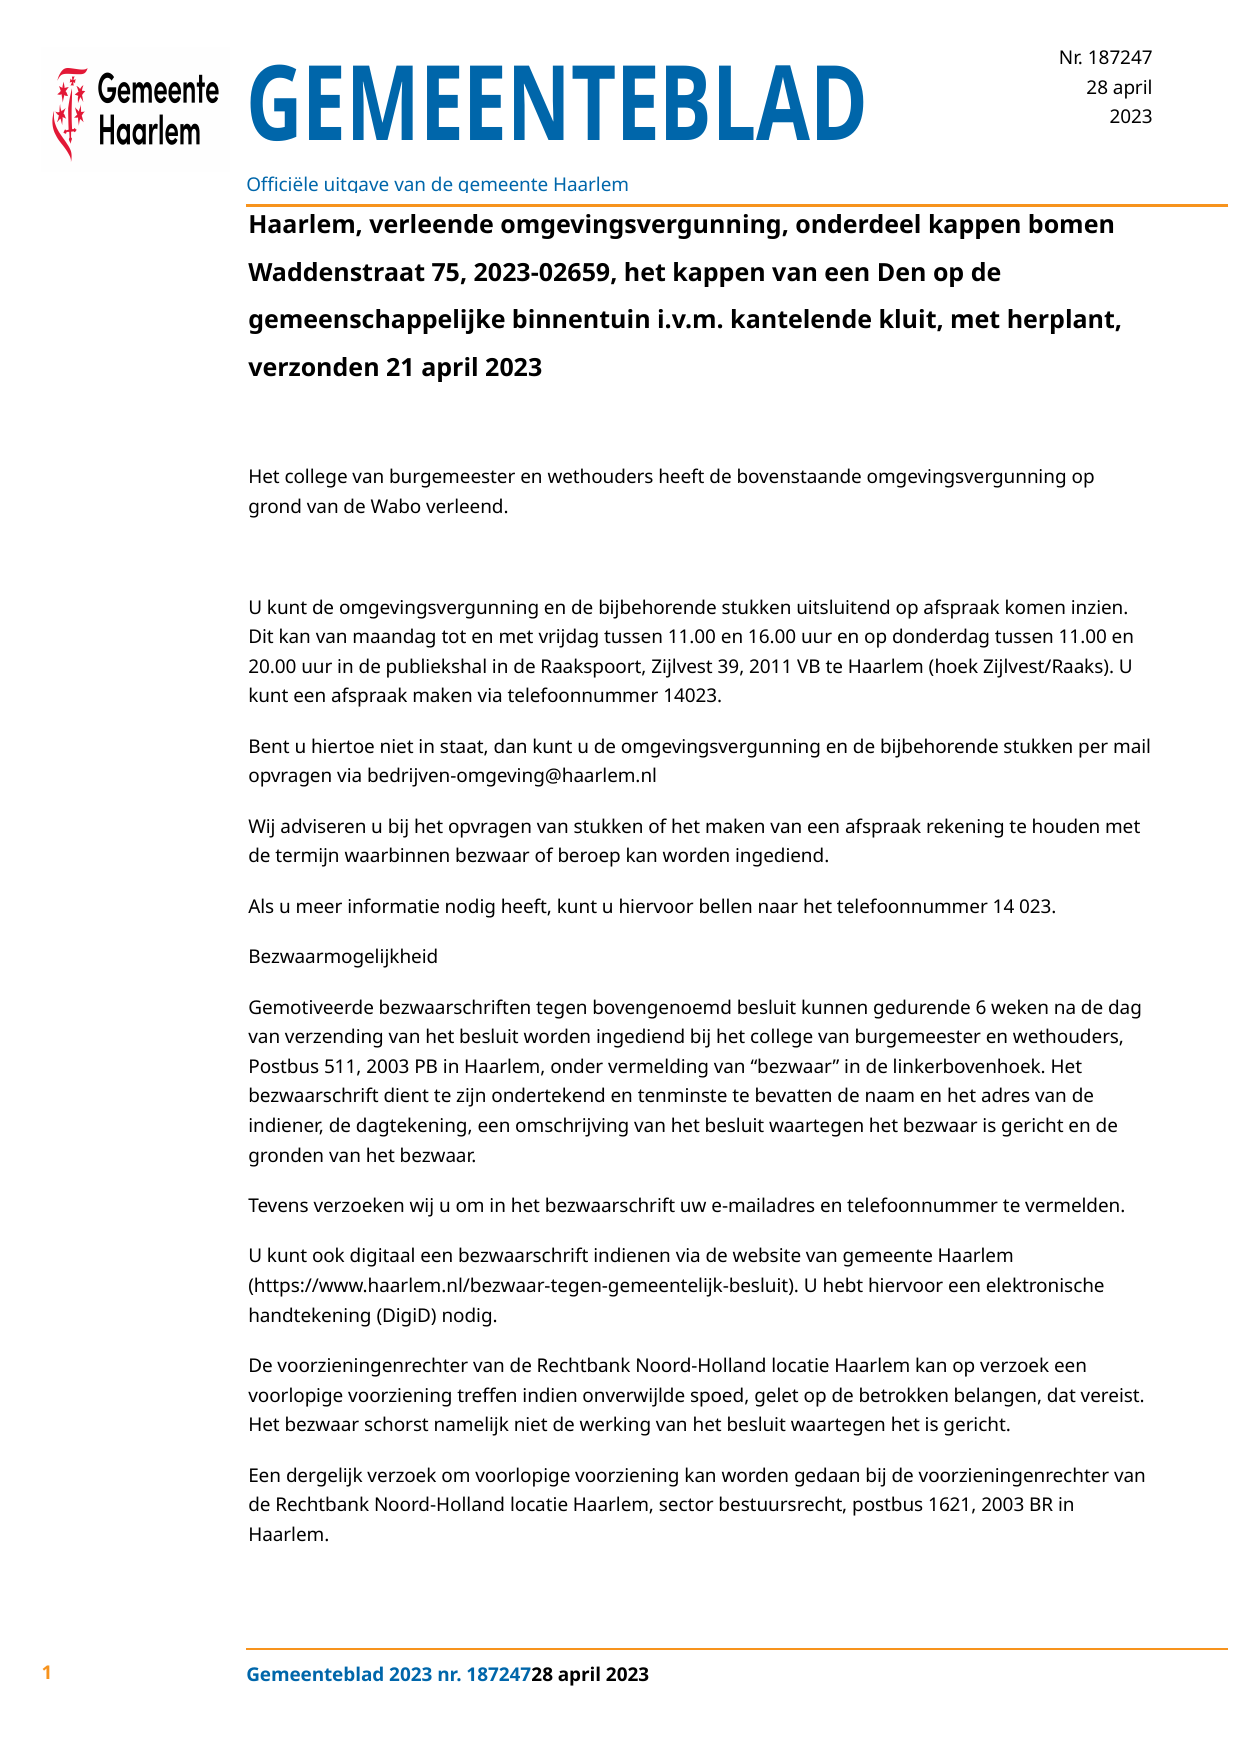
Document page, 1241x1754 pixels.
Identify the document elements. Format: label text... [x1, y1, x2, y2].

text De voorzieningenrechter van de Rechtbank Noord-Holland locatie Haarlem kan op verzoek een voorlopige voorziening treffen indien onverwijlde spoed, gelet op de betrokken belangen, dat vereist. Het bezwaar schorst namelijk niet de werking van het besluit waartegen het is gericht. [248, 1352, 1152, 1437]
text Tevens verzoeken wij u om in het bezwaarschrift uw e-mailadres en telefoonnummer te vermelden. [248, 1192, 1152, 1218]
text U kunt de omgevingsvergunning en de bijbehorende stukken uitsluitend op afspraak komen inzien. Dit kan van maandag tot en met vrijdag tussen 11.00 en 16.00 uur en op donderdag tussen 11.00 en 20.00 uur in de publiekshal in de Raakspoort, Zijlvest 39, 2011 VB te Haarlem (hoek Zijlvest/Raaks). U kunt een afspraak maken via telefoonnummer 14023. [248, 594, 1152, 708]
picture [41, 47, 231, 172]
text Een dergelijk verzoek om voorlopige voorziening kan worden gedaan bij de voorzieningenrechter van de Rechtbank Noord-Holland locatie Haarlem, sector bestuursrecht, postbus 1621, 2003 BR in Haarlem. [248, 1462, 1152, 1547]
text U kunt ook digitaal een bezwaarschrift indienen via de website van gemeente Haarlem (https://www.haarlem.nl/bezwaar-tegen-gemeentelijk-besluit). U hebt hiervoor een elektronische handtekening (DigiD) nodig. [248, 1243, 1152, 1328]
text Bent u hiertoe niet in staat, dan kunt u de omgevingsvergunning en de bijbehorende stukken per mail opvragen via bedrijven-omgeving@haarlem.nl [248, 733, 1152, 788]
text Als u meer informatie nodig heeft, kunt u hiervoor bellen naar het telefoonnummer 14 023. [248, 893, 1152, 919]
text Gemotiveerde bezwaarschriften tegen bovengenoemd besluit kunnen gedurende 6 weken na de dag van verzending van het besluit worden ingediend bij het college van burgemeester en wethouders, Postbus 511, 2003 PB in Haarlem, onder vermelding van “bezwaar” in de linkerbovenhoek. Het bezwaarschrift dient te zijn ondertekend en tenminste te bevatten de naam en het adres van de indiener, de dagtekening, een omschrijving van het besluit waartegen het bezwaar is gericht en de gronden van het bezwaar. [248, 994, 1152, 1168]
text Het college van burgemeester en wethouders heeft de bovenstaande omgevingsvergunning op grond van de Wabo verleend. [248, 463, 1152, 519]
text Haarlem, verleende omgevingsvergunning, onderdeel kappen bomen Waddenstraat 75, 2023-02659, het kappen van een Den op de gemeenschappelijke binnentuin i.v.m. kantelende kluit, met herplant, verzonden 21 april 2023 [248, 207, 1152, 384]
text Wij adviseren u bij het opvragen van stukken of het maken van een afspraak rekening te houden met de termijn waarbinnen bezwaar of beroep kan worden ingediend. [248, 813, 1152, 868]
text Bezwaarmogelijkheid [248, 943, 1152, 969]
